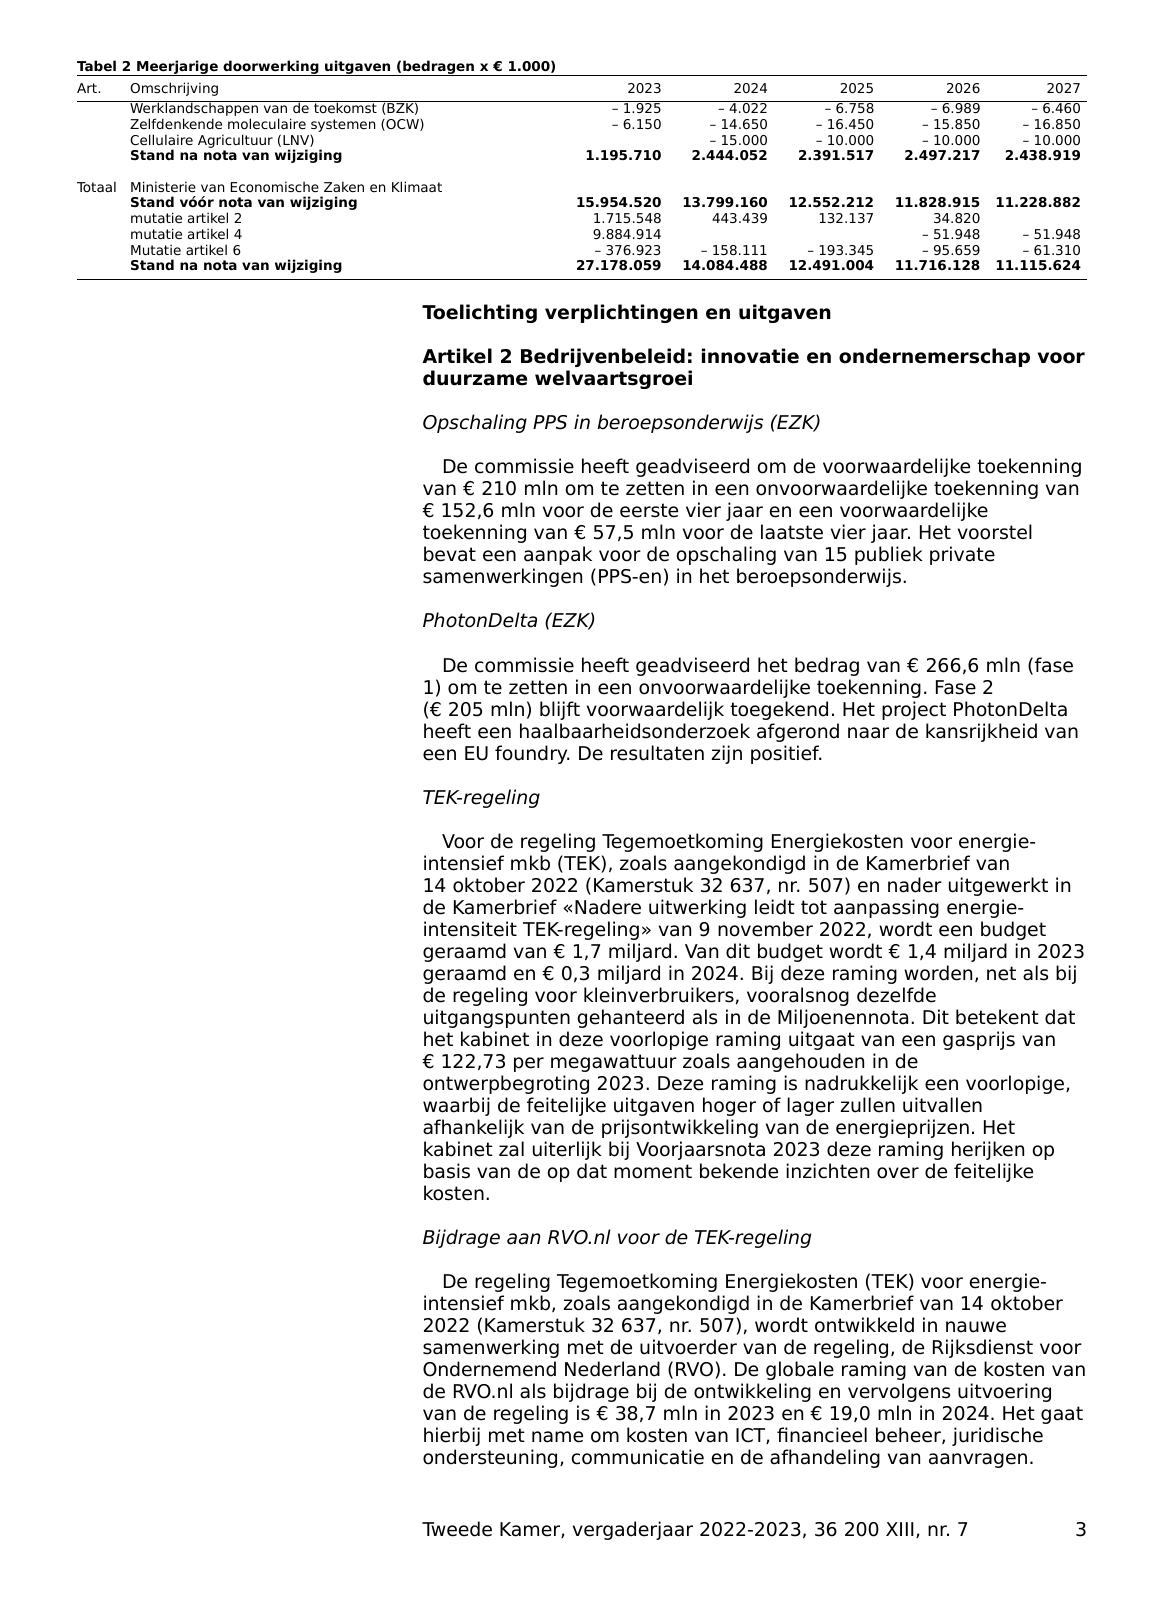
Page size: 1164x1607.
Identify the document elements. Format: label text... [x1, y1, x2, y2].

table_cell 12.552.212 [774, 195, 880, 211]
table_cell 11.115.624 [986, 258, 1087, 279]
subtitle Opschaling PPS in beroepsonderwijs (EZK) [422, 412, 1087, 434]
table_cell [77, 195, 124, 211]
table_cell [880, 164, 986, 179]
table_cell [77, 102, 124, 117]
table_cell [667, 164, 773, 179]
table_cell – 10.000 [986, 133, 1087, 148]
table_cell – 61.310 [986, 243, 1087, 258]
subtitle Toelichting verplichtingen en uitgaven [422, 302, 1087, 324]
table_cell 14.084.488 [667, 258, 773, 279]
text De commissie heeft geadviseerd het bedrag van € 266,6 mln (fase 1) om te zetten in een onvoorwaardelijke toekenning. Fase 2 (€ 205 mln) blijft voorwaardelijk toegekend. Het project PhotonDelta heeft een haalbaarheidsonderzoek afgerond naar de kansrijkheid van een EU foundry. De resultaten zijn positief. [422, 654, 1087, 764]
table_cell 13.799.160 [667, 195, 773, 211]
table_cell 2.391.517 [774, 148, 880, 164]
table_cell [77, 117, 124, 132]
table_cell [986, 180, 1087, 195]
text De commissie heeft geadviseerd om de voorwaardelijke toekenning van € 210 mln om te zetten in een onvoorwaardelijke toekenning van € 152,6 mln voor de eerste vier jaar en een voorwaardelijke toekenning van € 57,5 mln voor de laatste vier jaar. Het voorstel bevat een aanpak voor de opschaling van 15 publiek private samenwerkingen (PPS-en) in het beroepsonderwijs. [422, 456, 1087, 588]
table_cell Werklandschappen van de toekomst (BZK) [124, 102, 561, 117]
table_cell Mutatie artikel 6 [124, 243, 561, 258]
table_cell [774, 227, 880, 242]
table_cell [986, 211, 1087, 227]
table_cell – 16.450 [774, 117, 880, 132]
text Voor de regeling Tegemoetkoming Energiekosten voor energie-intensief mkb (TEK), zoals aangekondigd in de Kamerbrief van 14 oktober 2022 (Kamerstuk 32 637, nr. 507) en nader uitgewerkt in de Kamerbrief «Nadere uitwerking leidt tot aanpassing energie-intensiteit TEK-regeling» van 9 november 2022, wordt een budget geraamd van € 1,7 miljard. Van dit budget wordt € 1,4 miljard in 2023 geraamd en € 0,3 miljard in 2024. Bij deze raming worden, net als bij de regeling voor kleinverbruikers, vooralsnog dezelfde uitgangspunten gehanteerd als in de Miljoenennota. Dit betekent dat het kabinet in deze voorlopige raming uitgaat van een gasprijs van € 122,73 per megawattuur zoals aangehouden in de ontwerpbegroting 2023. Deze raming is nadrukkelijk een voorlopige, waarbij de feitelijke uitgaven hoger of lager zullen uitvallen afhankelijk van de prijsontwikkeling van de energieprijzen. Het kabinet zal uiterlijk bij Voorjaarsnota 2023 deze raming herijken op basis van de op dat moment bekende inzichten over de feitelijke kosten. [422, 831, 1087, 1204]
table_cell – 15.850 [880, 117, 986, 132]
table_cell [77, 211, 124, 227]
table_cell [77, 133, 124, 148]
table_cell [77, 258, 124, 279]
table_cell Zelfdenkende moleculaire systemen (OCW) [124, 117, 561, 132]
table_cell [77, 227, 124, 242]
table_cell 132.137 [774, 211, 880, 227]
table_cell 2.497.217 [880, 148, 986, 164]
subtitle Artikel 2 Bedrijvenbeleid: innovatie en ondernemerschap voor duurzame welvaartsgroei [422, 346, 1087, 390]
table_cell 2026 [880, 76, 986, 101]
table_cell 11.828.915 [880, 195, 986, 211]
table_cell Ministerie van Economische Zaken en Klimaat [124, 180, 561, 195]
table_cell 2.438.919 [986, 148, 1087, 164]
table_cell Art. [77, 76, 124, 101]
table_cell – 4.022 [667, 102, 773, 117]
table_cell Stand na nota van wijziging [124, 148, 561, 164]
table_cell – 6.989 [880, 102, 986, 117]
table_cell 2025 [774, 76, 880, 101]
table_cell 2027 [986, 76, 1087, 101]
table_cell – 6.150 [561, 117, 667, 132]
table_cell 15.954.520 [561, 195, 667, 211]
table_cell – 51.948 [986, 227, 1087, 242]
table_cell [77, 148, 124, 164]
table_cell – 376.923 [561, 243, 667, 258]
table_cell [561, 133, 667, 148]
table_cell [774, 164, 880, 179]
table_cell 2.444.052 [667, 148, 773, 164]
table_cell 11.716.128 [880, 258, 986, 279]
table_cell – 6.460 [986, 102, 1087, 117]
table_cell mutatie artikel 2 [124, 211, 561, 227]
table_cell [561, 180, 667, 195]
table_cell 12.491.004 [774, 258, 880, 279]
text De regeling Tegemoetkoming Energiekosten (TEK) voor energie-intensief mkb, zoals aangekondigd in de Kamerbrief van 14 oktober 2022 (Kamerstuk 32 637, nr. 507), wordt ontwikkeld in nauwe samenwerking met de uitvoerder van de regeling, de Rijksdienst voor Ondernemend Nederland (RVO). De globale raming van de kosten van de RVO.nl als bijdrage bij de ontwikkeling en vervolgens uitvoering van de regeling is € 38,7 mln in 2023 en € 19,0 mln in 2024. Het gaat hierbij met name om kosten van ICT, financieel beheer, juridische ondersteuning, communicatie en de afhandeling van aanvragen. [422, 1271, 1087, 1469]
table_cell – 1.925 [561, 102, 667, 117]
table_cell 27.178.059 [561, 258, 667, 279]
table_cell 443.439 [667, 211, 773, 227]
table_cell 2023 [561, 76, 667, 101]
table_cell – 16.850 [986, 117, 1087, 132]
table_cell Stand vóór nota van wijziging [124, 195, 561, 211]
table_cell – 158.111 [667, 243, 773, 258]
table_cell [880, 180, 986, 195]
table_cell Cellulaire Agricultuur (LNV) [124, 133, 561, 148]
table_header Tabel 2 Meerjarige doorwerking uitgaven (bedragen x € 1.000) [77, 59, 1087, 75]
subtitle PhotonDelta (EZK) [422, 610, 1087, 632]
table_cell 2024 [667, 76, 773, 101]
table_cell [667, 180, 773, 195]
table_cell [77, 243, 124, 258]
table_cell 11.228.882 [986, 195, 1087, 211]
table_cell Totaal [77, 180, 124, 195]
table_cell – 10.000 [880, 133, 986, 148]
subtitle Bijdrage aan RVO.nl voor de TEK-regeling [422, 1227, 1087, 1249]
subtitle TEK-regeling [422, 787, 1087, 809]
table_cell – 6.758 [774, 102, 880, 117]
table_cell [124, 164, 561, 179]
table_cell – 14.650 [667, 117, 773, 132]
table_cell [667, 227, 773, 242]
table_cell 9.884.914 [561, 227, 667, 242]
table_cell – 10.000 [774, 133, 880, 148]
table_cell [774, 180, 880, 195]
table_cell 1.715.548 [561, 211, 667, 227]
table_cell [561, 164, 667, 179]
table_cell – 95.659 [880, 243, 986, 258]
table_cell – 15.000 [667, 133, 773, 148]
table_cell 1.195.710 [561, 148, 667, 164]
table_cell Omschrijving [124, 76, 561, 101]
table_cell [986, 164, 1087, 179]
table_cell [77, 164, 124, 179]
table_cell – 51.948 [880, 227, 986, 242]
table_cell Stand na nota van wijziging [124, 258, 561, 279]
table_cell mutatie artikel 4 [124, 227, 561, 242]
table_cell – 193.345 [774, 243, 880, 258]
table_cell 34.820 [880, 211, 986, 227]
